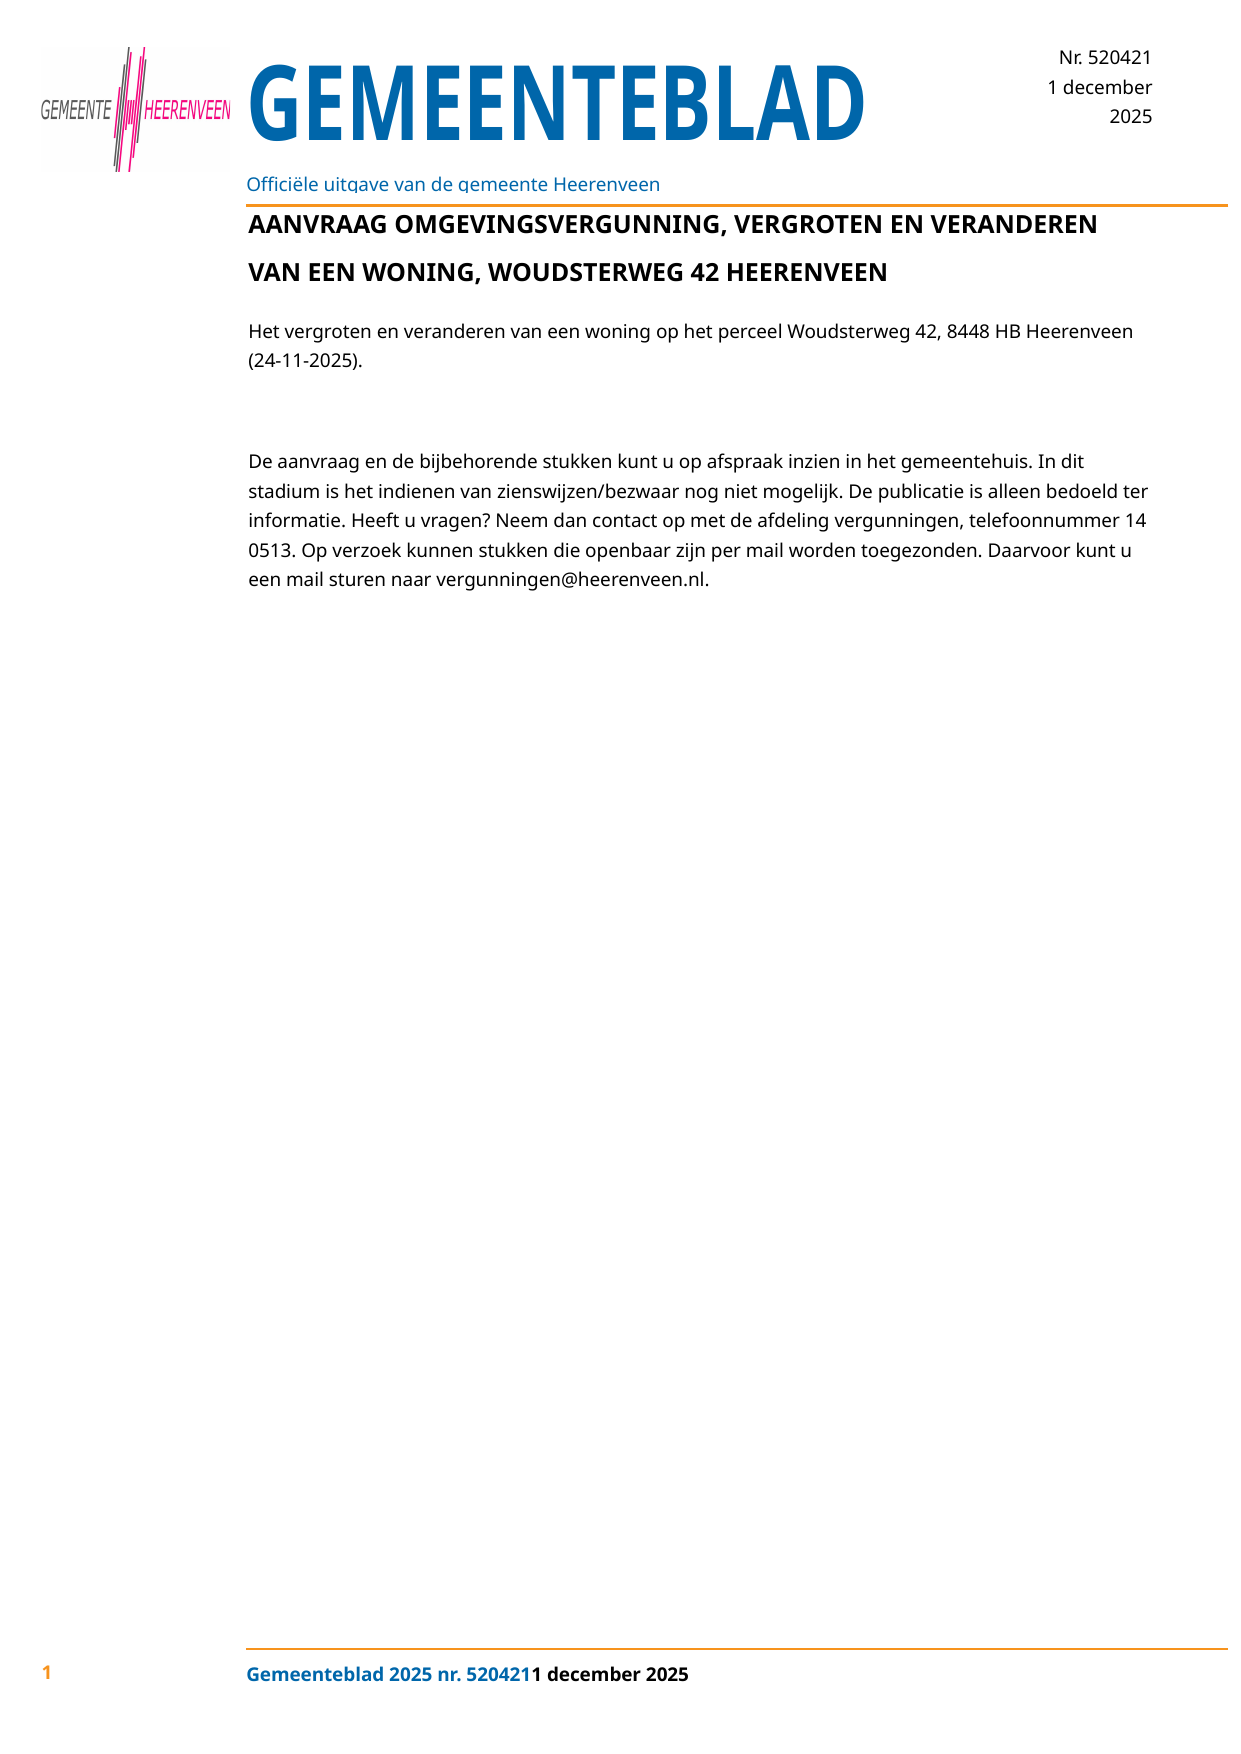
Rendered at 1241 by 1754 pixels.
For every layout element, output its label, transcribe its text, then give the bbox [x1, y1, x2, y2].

text De aanvraag en de bijbehorende stukken kunt u op afspraak inzien in het gemeentehuis. In dit stadium is het indienen van zienswijzen/bezwaar nog niet mogelijk. De publicatie is alleen bedoeld ter informatie. Heeft u vragen? Neem dan contact op met de afdeling vergunningen, telefoonnummer 14 0513. Op verzoek kunnen stukken die openbaar zijn per mail worden toegezonden. Daarvoor kunt u een mail sturen naar vergunningen@heerenveen.nl. [248, 448, 1152, 592]
text AANVRAAG OMGEVINGSVERGUNNING, VERGROTEN EN VERANDEREN VAN EEN WONING, WOUDSTERWEG 42 HEERENVEEN [248, 207, 1152, 288]
text Het vergroten en veranderen van een woning op het perceel Woudsterweg 42, 8448 HB Heerenveen (24-11-2025). [248, 318, 1152, 373]
picture [41, 47, 231, 172]
